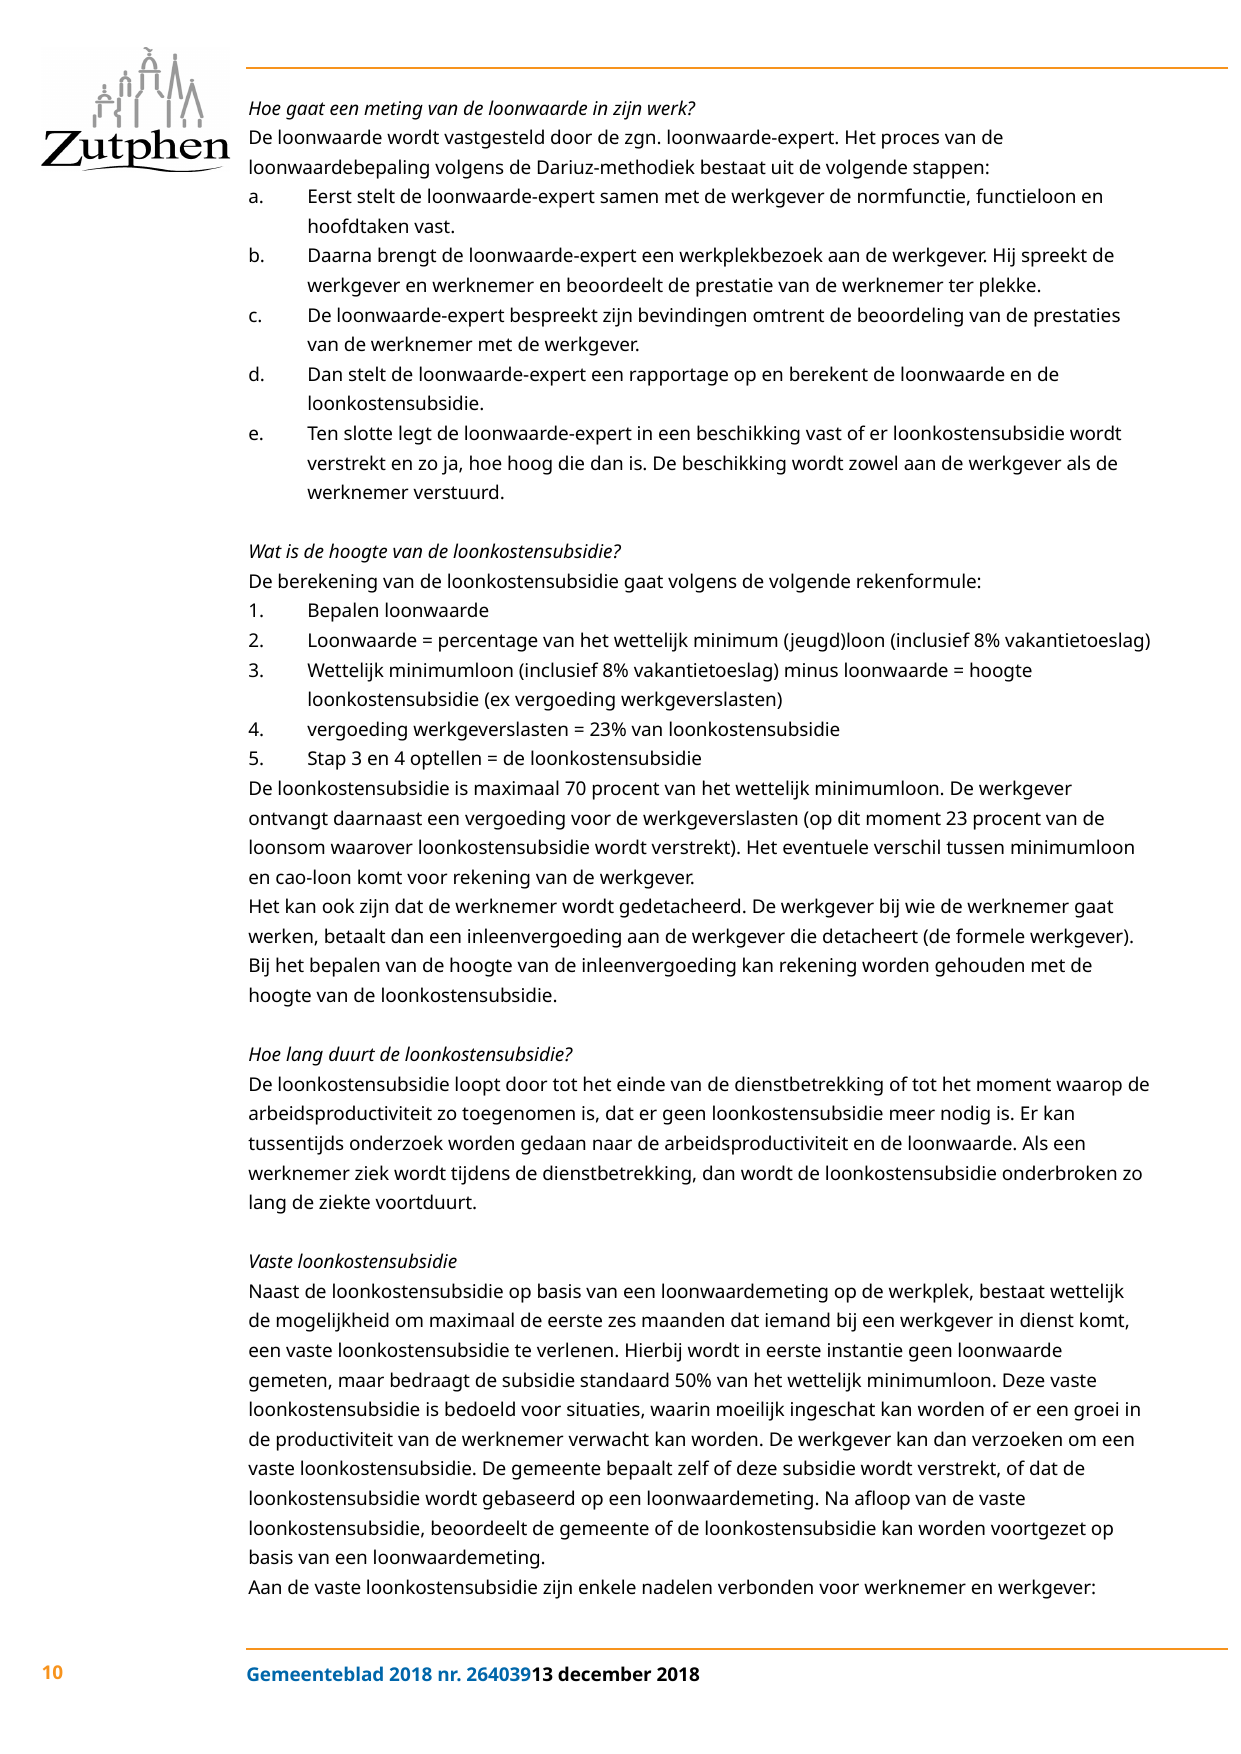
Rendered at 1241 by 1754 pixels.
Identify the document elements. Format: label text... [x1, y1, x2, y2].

text Hoe gaat een meting van de loonwaarde in zijn werk? [248, 95, 1152, 121]
list Bepalen loonwaarde [248, 598, 1152, 623]
list De loonwaarde-expert bespreekt zijn bevindingen omtrent de beoordeling van de prestaties van de werknemer met de werkgever. [248, 302, 1152, 357]
list Stap 3 en 4 optellen = de loonkostensubsidie [248, 746, 1152, 771]
list vergoeding werkgeverslasten = 23% van loonkostensubsidie [248, 716, 1152, 742]
text De berekening van de loonkostensubsidie gaat volgens de volgende rekenformule: [248, 568, 1152, 594]
text De loonkostensubsidie loopt door tot het einde van de dienstbetrekking of tot het moment waarop de arbeidsproductiviteit zo toegenomen is, dat er geen loonkostensubsidie meer nodig is. Er kan tussentijds onderzoek worden gedaan naar de arbeidsproductiviteit en de loonwaarde. Als een werknemer ziek wordt tijdens de dienstbetrekking, dan wordt de loonkostensubsidie onderbroken zo lang de ziekte voortduurt. [248, 1071, 1152, 1215]
list Dan stelt de loonwaarde-expert een rapportage op en berekent de loonwaarde en de loonkostensubsidie. [248, 361, 1152, 416]
text Wat is de hoogte van de loonkostensubsidie? [248, 538, 1152, 564]
text Hoe lang duurt de loonkostensubsidie? [248, 1041, 1152, 1067]
text Naast de loonkostensubsidie op basis van een loonwaardemeting op de werkplek, bestaat wettelijk de mogelijkheid om maximaal de eerste zes maanden dat iemand bij een werkgever in dienst komt, een vaste loonkostensubsidie te verlenen. Hierbij wordt in eerste instantie geen loonwaarde gemeten, maar bedraagt de subsidie standaard 50% van het wettelijk minimumloon. Deze vaste loonkostensubsidie is bedoeld voor situaties, waarin moeilijk ingeschat kan worden of er een groei in de productiviteit van de werknemer verwacht kan worden. De werkgever kan dan verzoeken om een vaste loonkostensubsidie. De gemeente bepaalt zelf of deze subsidie wordt verstrekt, of dat de loonkostensubsidie wordt gebaseerd op een loonwaardemeting. Na afloop van de vaste loonkostensubsidie, beoordeelt de gemeente of de loonkostensubsidie kan worden voortgezet op basis van een loonwaardemeting. [248, 1278, 1152, 1570]
text Vaste loonkostensubsidie [248, 1248, 1152, 1274]
text De loonkostensubsidie is maximaal 70 procent van het wettelijk minimumloon. De werkgever ontvangt daarnaast een vergoeding voor de werkgeverslasten (op dit moment 23 procent van de loonsom waarover loonkostensubsidie wordt verstrekt). Het eventuele verschil tussen minimumloon en cao-loon komt voor rekening van de werkgever. [248, 775, 1152, 890]
text De loonwaarde wordt vastgesteld door de zgn. loonwaarde-expert. Het proces van de loonwaardebepaling volgens de Dariuz-methodiek bestaat uit de volgende stappen: [248, 124, 1152, 180]
picture [41, 47, 231, 172]
list Eerst stelt de loonwaarde-expert samen met de werkgever de normfunctie, functieloon en hoofdtaken vast. [248, 183, 1152, 239]
text Aan de vaste loonkostensubsidie zijn enkele nadelen verbonden voor werknemer en werkgever: [248, 1574, 1152, 1600]
text Het kan ook zijn dat de werknemer wordt gedetacheerd. De werkgever bij wie de werknemer gaat werken, betaalt dan een inleenvergoeding aan de werkgever die detacheert (de formele werkgever). Bij het bepalen van de hoogte van de inleenvergoeding kan rekening worden gehouden met de hoogte van de loonkostensubsidie. [248, 893, 1152, 1008]
list Daarna brengt de loonwaarde-expert een werkplekbezoek aan de werkgever. Hij spreekt de werkgever en werknemer en beoordeelt de prestatie van de werknemer ter plekke. [248, 243, 1152, 298]
list Loonwaarde = percentage van het wettelijk minimum (jeugd)loon (inclusief 8% vakantietoeslag) [248, 627, 1152, 653]
list Ten slotte legt de loonwaarde-expert in een beschikking vast of er loonkostensubsidie wordt verstrekt en zo ja, hoe hoog die dan is. De beschikking wordt zowel aan de werkgever als de werknemer verstuurd. [248, 420, 1152, 505]
list Wettelijk minimumloon (inclusief 8% vakantietoeslag) minus loonwaarde = hoogte loonkostensubsidie (ex vergoeding werkgeverslasten) [248, 657, 1152, 712]
